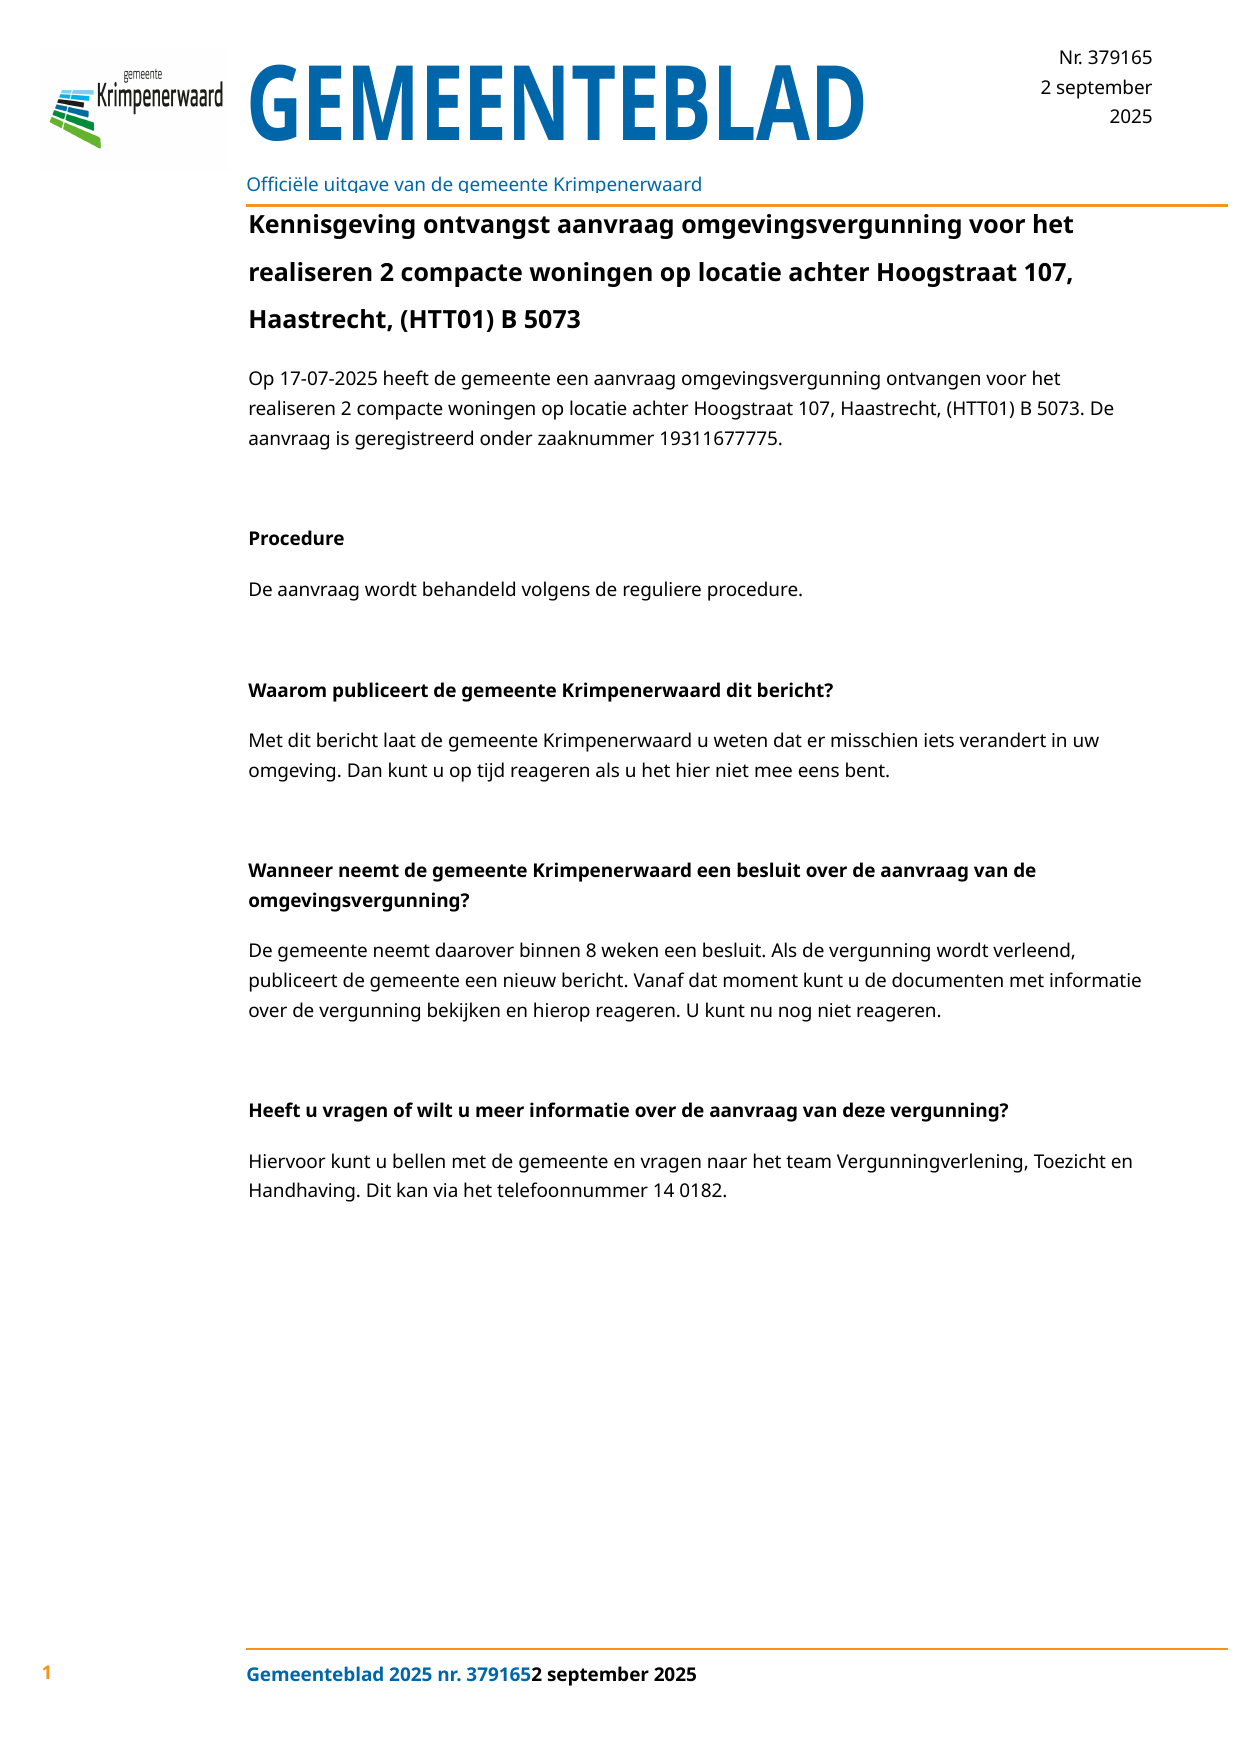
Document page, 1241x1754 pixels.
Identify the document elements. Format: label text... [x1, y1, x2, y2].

picture [41, 47, 231, 172]
text Wanneer neemt de gemeente Krimpenerwaard een besluit over de aanvraag van de omgevingsvergunning? [248, 858, 1152, 913]
text Procedure [248, 526, 1152, 551]
text Op 17-07-2025 heeft de gemeente een aanvraag omgevingsvergunning ontvangen voor het realiseren 2 compacte woningen op locatie achter Hoogstraat 107, Haastrecht, (HTT01) B 5073. De aanvraag is geregistreerd onder zaaknummer 19311677775. [248, 366, 1152, 450]
text Heeft u vragen of wilt u meer informatie over de aanvraag van deze vergunning? [248, 1098, 1152, 1123]
text Met dit bericht laat de gemeente Krimpenerwaard u weten dat er misschien iets verandert in uw omgeving. Dan kunt u op tijd reageren als u het hier niet mee eens bent. [248, 727, 1152, 782]
text De gemeente neemt daarover binnen 8 weken een besluit. Als de vergunning wordt verleend, publiceert de gemeente een nieuw bericht. Vanaf dat moment kunt u de documenten met informatie over de vergunning bekijken en hierop reageren. U kunt nu nog niet reageren. [248, 938, 1152, 1022]
text Hiervoor kunt u bellen met de gemeente en vragen naar het team Vergunningverlening, Toezicht en Handhaving. Dit kan via het telefoonnummer 14 0182. [248, 1148, 1152, 1203]
text De aanvraag wordt behandeld volgens de reguliere procedure. [248, 576, 1152, 602]
text Kennisgeving ontvangst aanvraag omgevingsvergunning voor het realiseren 2 compacte woningen op locatie achter Hoogstraat 107, Haastrecht, (HTT01) B 5073 [248, 207, 1152, 336]
text Waarom publiceert de gemeente Krimpenerwaard dit bericht? [248, 677, 1152, 702]
